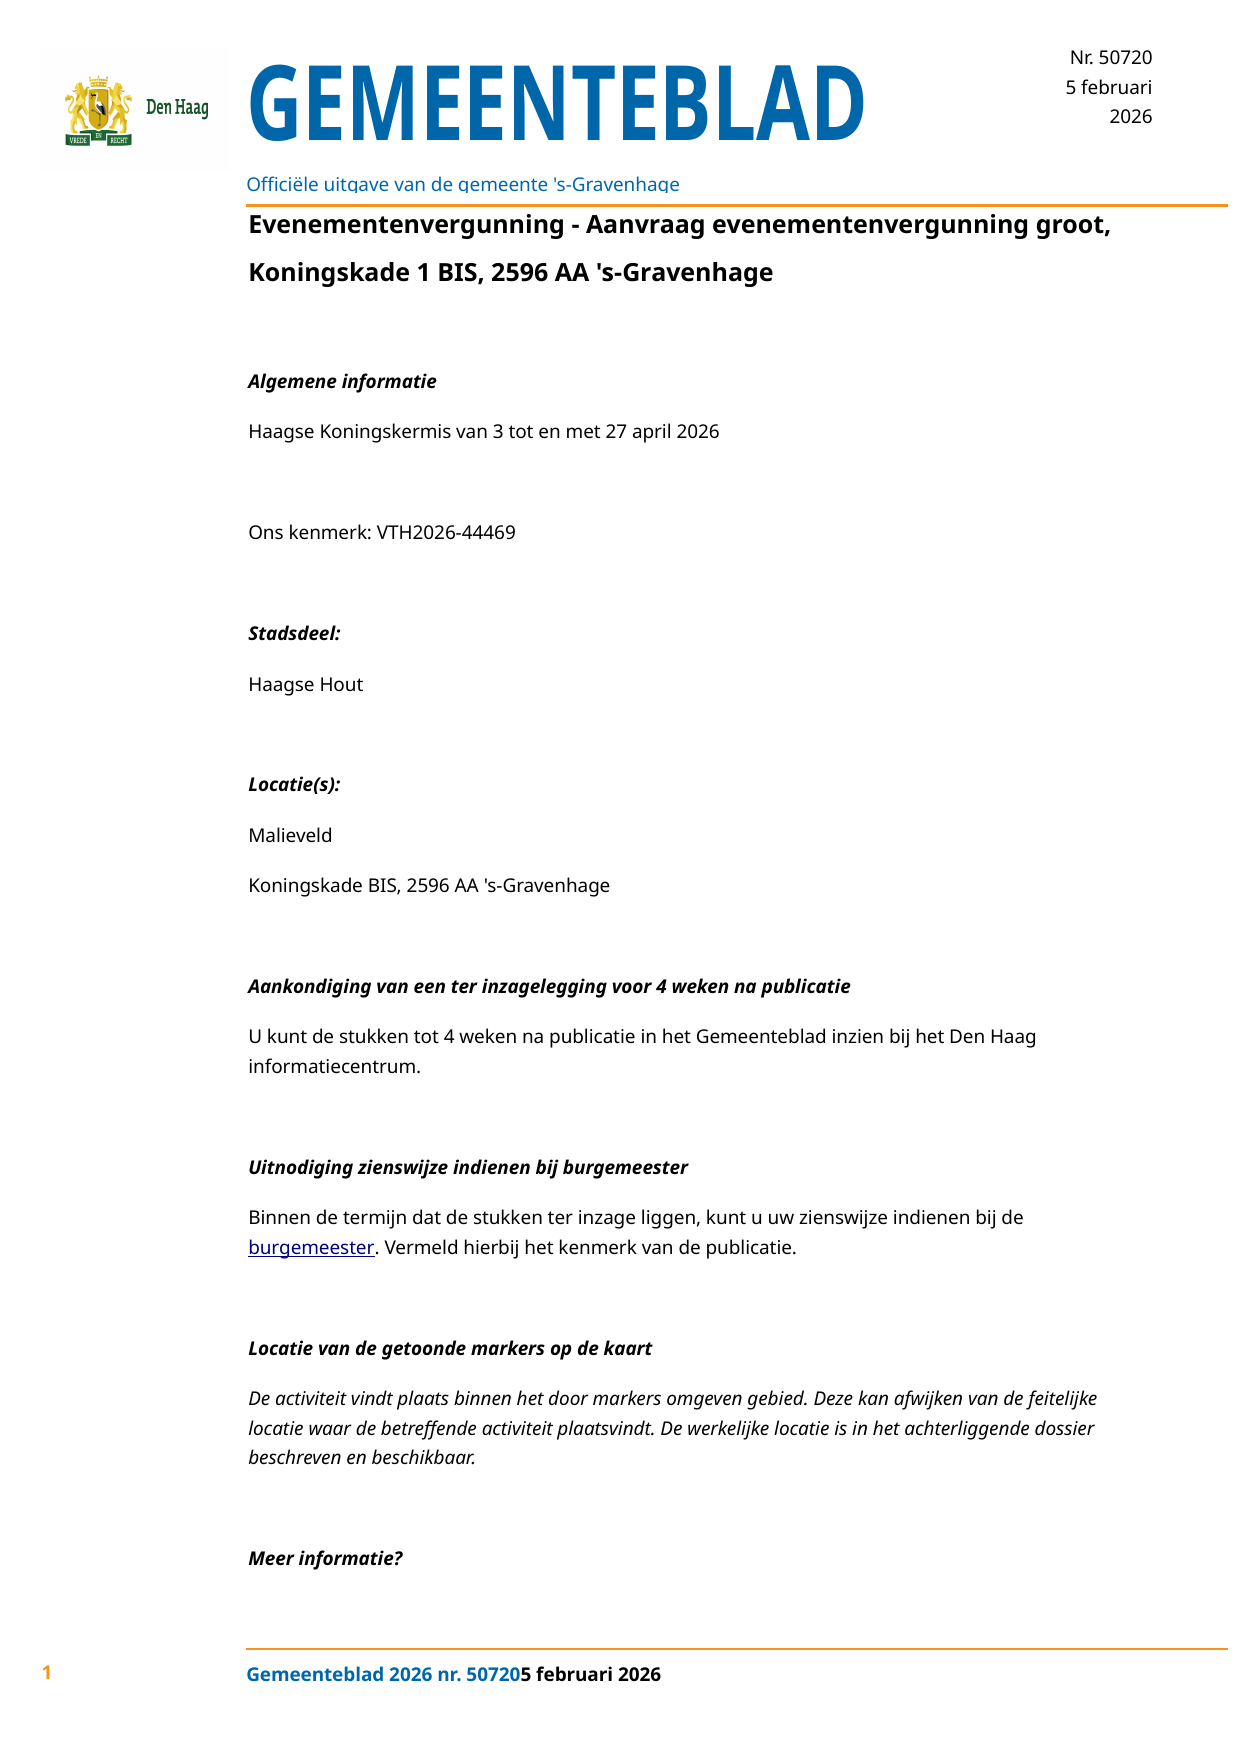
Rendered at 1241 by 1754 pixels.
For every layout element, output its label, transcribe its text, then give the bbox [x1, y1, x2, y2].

text Evenementenvergunning - Aanvraag evenementenvergunning groot, Koningskade 1 BIS, 2596 AA 's-Gravenhage [248, 207, 1152, 288]
text Koningskade BIS, 2596 AA 's-Gravenhage [248, 872, 1152, 898]
text Locatie(s): [248, 772, 1152, 797]
text Haagse Koningskermis van 3 tot en met 27 april 2026 [248, 419, 1152, 444]
text Locatie van de getoonde markers op de kaart [248, 1335, 1152, 1361]
text Binnen de termijn dat de stukken ter inzage liggen, kunt u uw zienswijze indienen bij de burgemeester. Vermeld hierbij het kenmerk van de publicatie. [248, 1204, 1152, 1260]
text Uitnodiging zienswijze indienen bij burgemeester [248, 1154, 1152, 1180]
text Haagse Hout [248, 671, 1152, 697]
picture [41, 47, 231, 172]
text Aankondiging van een ter inzagelegging voor 4 weken na publicatie [248, 973, 1152, 999]
text Stadsdeel: [248, 620, 1152, 646]
text U kunt de stukken tot 4 weken na publicatie in het Gemeenteblad inzien bij het Den Haag informatiecentrum. [248, 1024, 1152, 1079]
text Ons kenmerk: VTH2026-44469 [248, 519, 1152, 545]
text Algemene informatie [248, 368, 1152, 394]
text Malieveld [248, 822, 1152, 848]
text Meer informatie? [248, 1545, 1152, 1571]
text De activiteit vindt plaats binnen het door markers omgeven gebied. Deze kan afwijken van de feitelijke locatie waar de betreffende activiteit plaatsvindt. De werkelijke locatie is in het achterliggende dossier beschreven en beschikbaar. [248, 1385, 1152, 1470]
